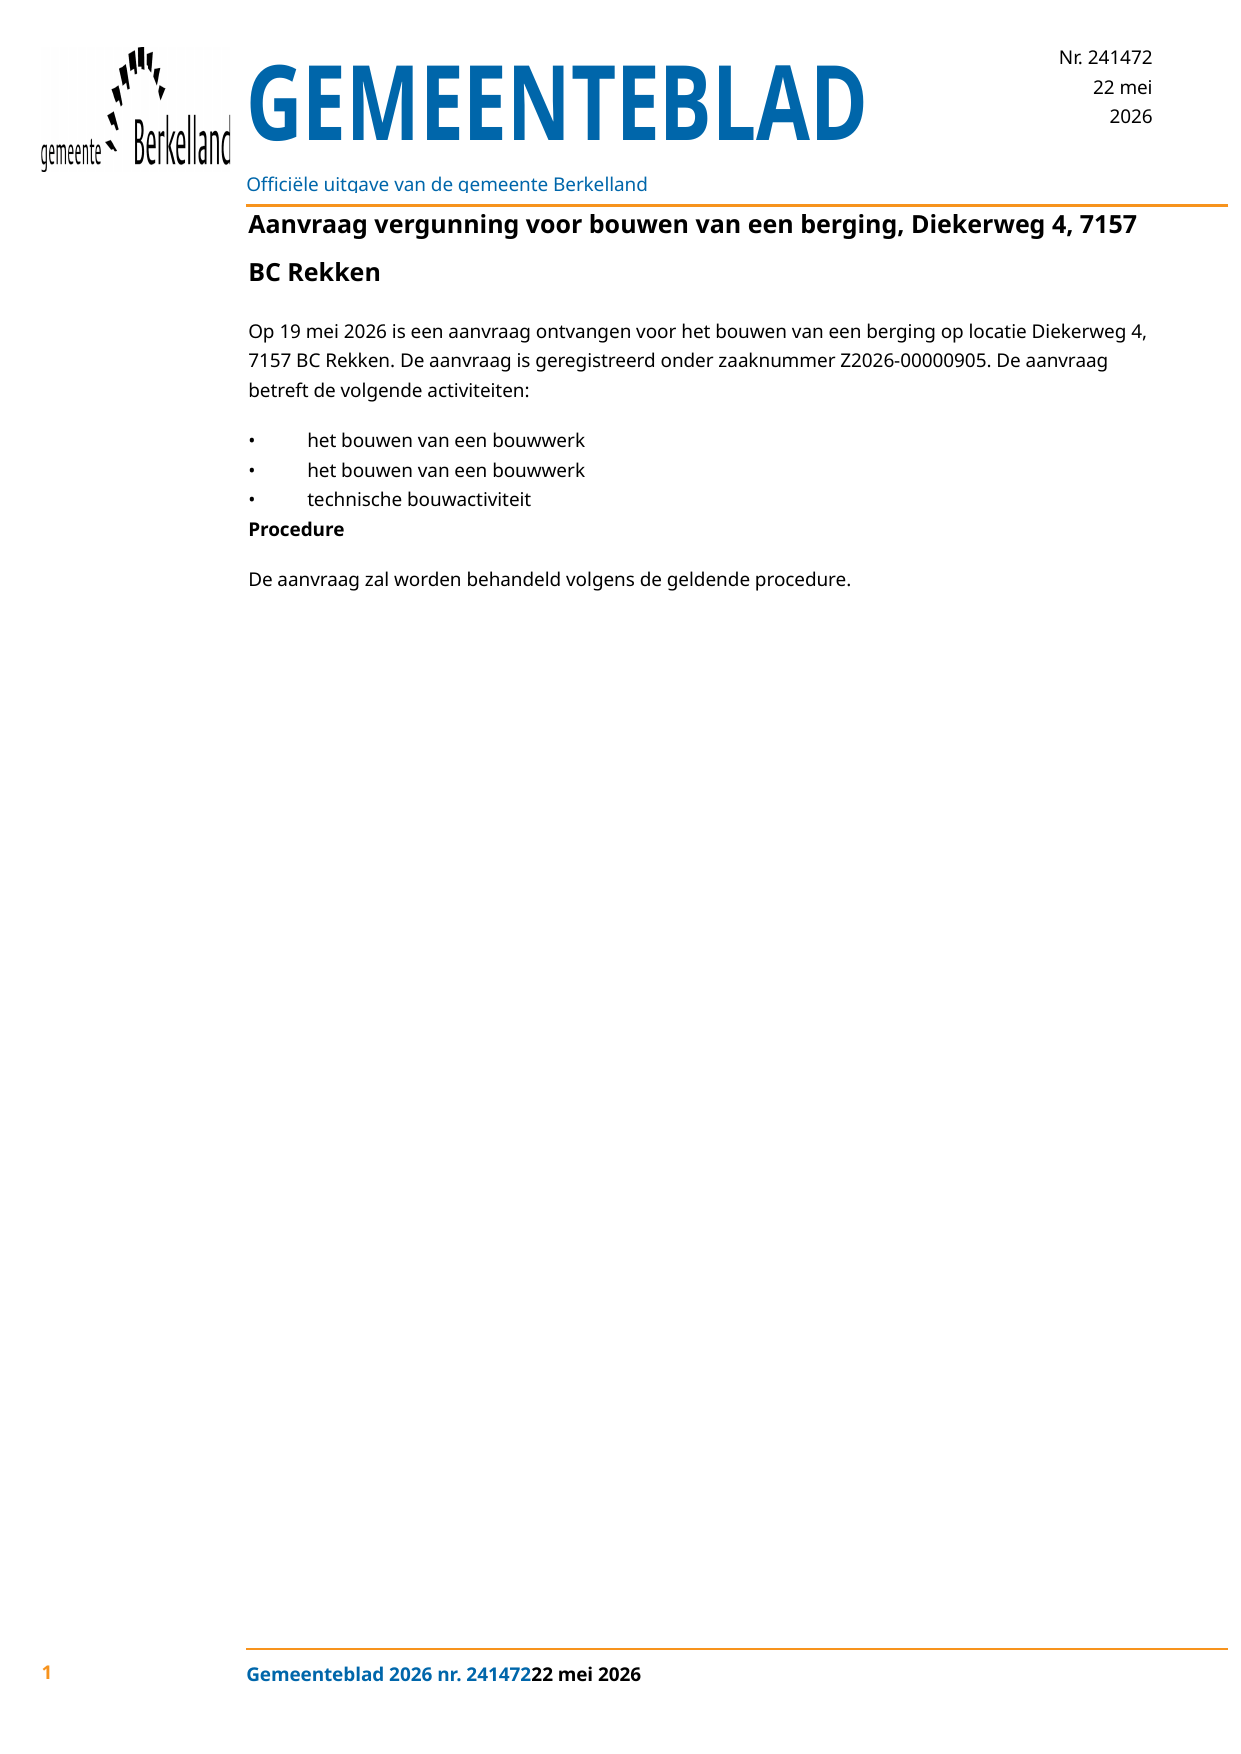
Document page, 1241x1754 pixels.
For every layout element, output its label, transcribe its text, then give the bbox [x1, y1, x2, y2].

text De aanvraag zal worden behandeld volgens de geldende procedure. [248, 567, 1152, 592]
list het bouwen van een bouwwerk [248, 457, 1152, 483]
list technische bouwactiviteit [248, 487, 1152, 512]
text Op 19 mei 2026 is een aanvraag ontvangen voor het bouwen van een berging op locatie Diekerweg 4, 7157 BC Rekken. De aanvraag is geregistreerd onder zaaknummer Z2026-00000905. De aanvraag betreft de volgende activiteiten: [248, 318, 1152, 403]
picture [41, 47, 231, 172]
text Procedure [248, 516, 1152, 542]
list het bouwen van een bouwwerk [248, 427, 1152, 453]
text Aanvraag vergunning voor bouwen van een berging, Diekerweg 4, 7157 BC Rekken [248, 207, 1152, 288]
